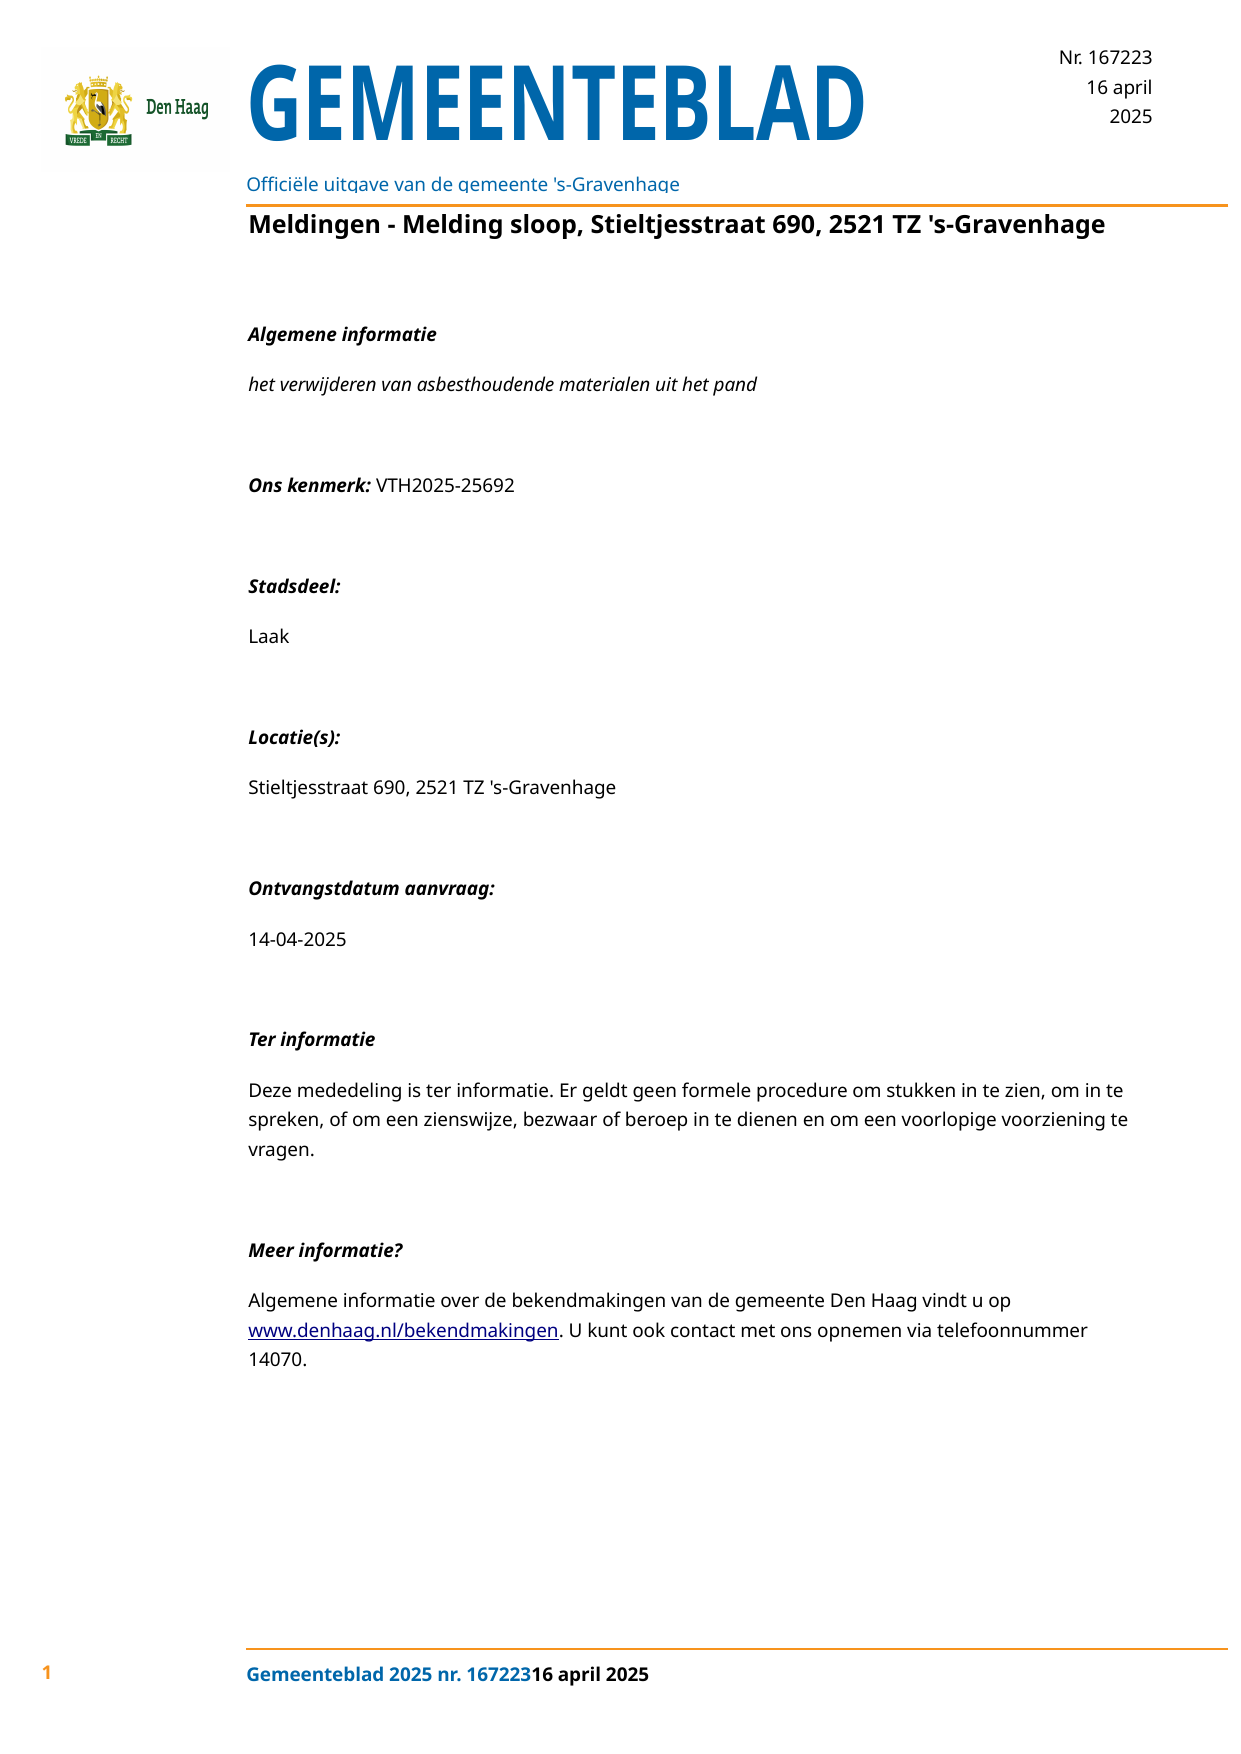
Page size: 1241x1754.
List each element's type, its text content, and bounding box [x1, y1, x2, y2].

text Stadsdeel: [248, 573, 1152, 598]
text Ons kenmerk: VTH2025-25692 [248, 472, 1152, 498]
text 14-04-2025 [248, 926, 1152, 951]
text Ontvangstdatum aanvraag: [248, 875, 1152, 901]
text Laak [248, 623, 1152, 649]
text Algemene informatie over de bekendmakingen van de gemeente Den Haag vindt u op www.denhaag.nl/bekendmakingen. U kunt ook contact met ons opnemen via telefoonnummer 14070. [248, 1287, 1152, 1372]
text Ter informatie [248, 1027, 1152, 1052]
text Locatie(s): [248, 724, 1152, 750]
text Algemene informatie [248, 321, 1152, 346]
text Meldingen - Melding sloop, Stieltjesstraat 690, 2521 TZ 's-Gravenhage [248, 207, 1152, 241]
text Stieltjesstraat 690, 2521 TZ 's-Gravenhage [248, 774, 1152, 800]
text Meer informatie? [248, 1237, 1152, 1263]
picture [41, 47, 231, 172]
text Deze mededeling is ter informatie. Er geldt geen formele procedure om stukken in te zien, om in te spreken, of om een zienswijze, bezwaar of beroep in te dienen en om een voorlopige voorziening te vragen. [248, 1077, 1152, 1162]
text het verwijderen van asbesthoudende materialen uit het pand [248, 371, 1152, 397]
